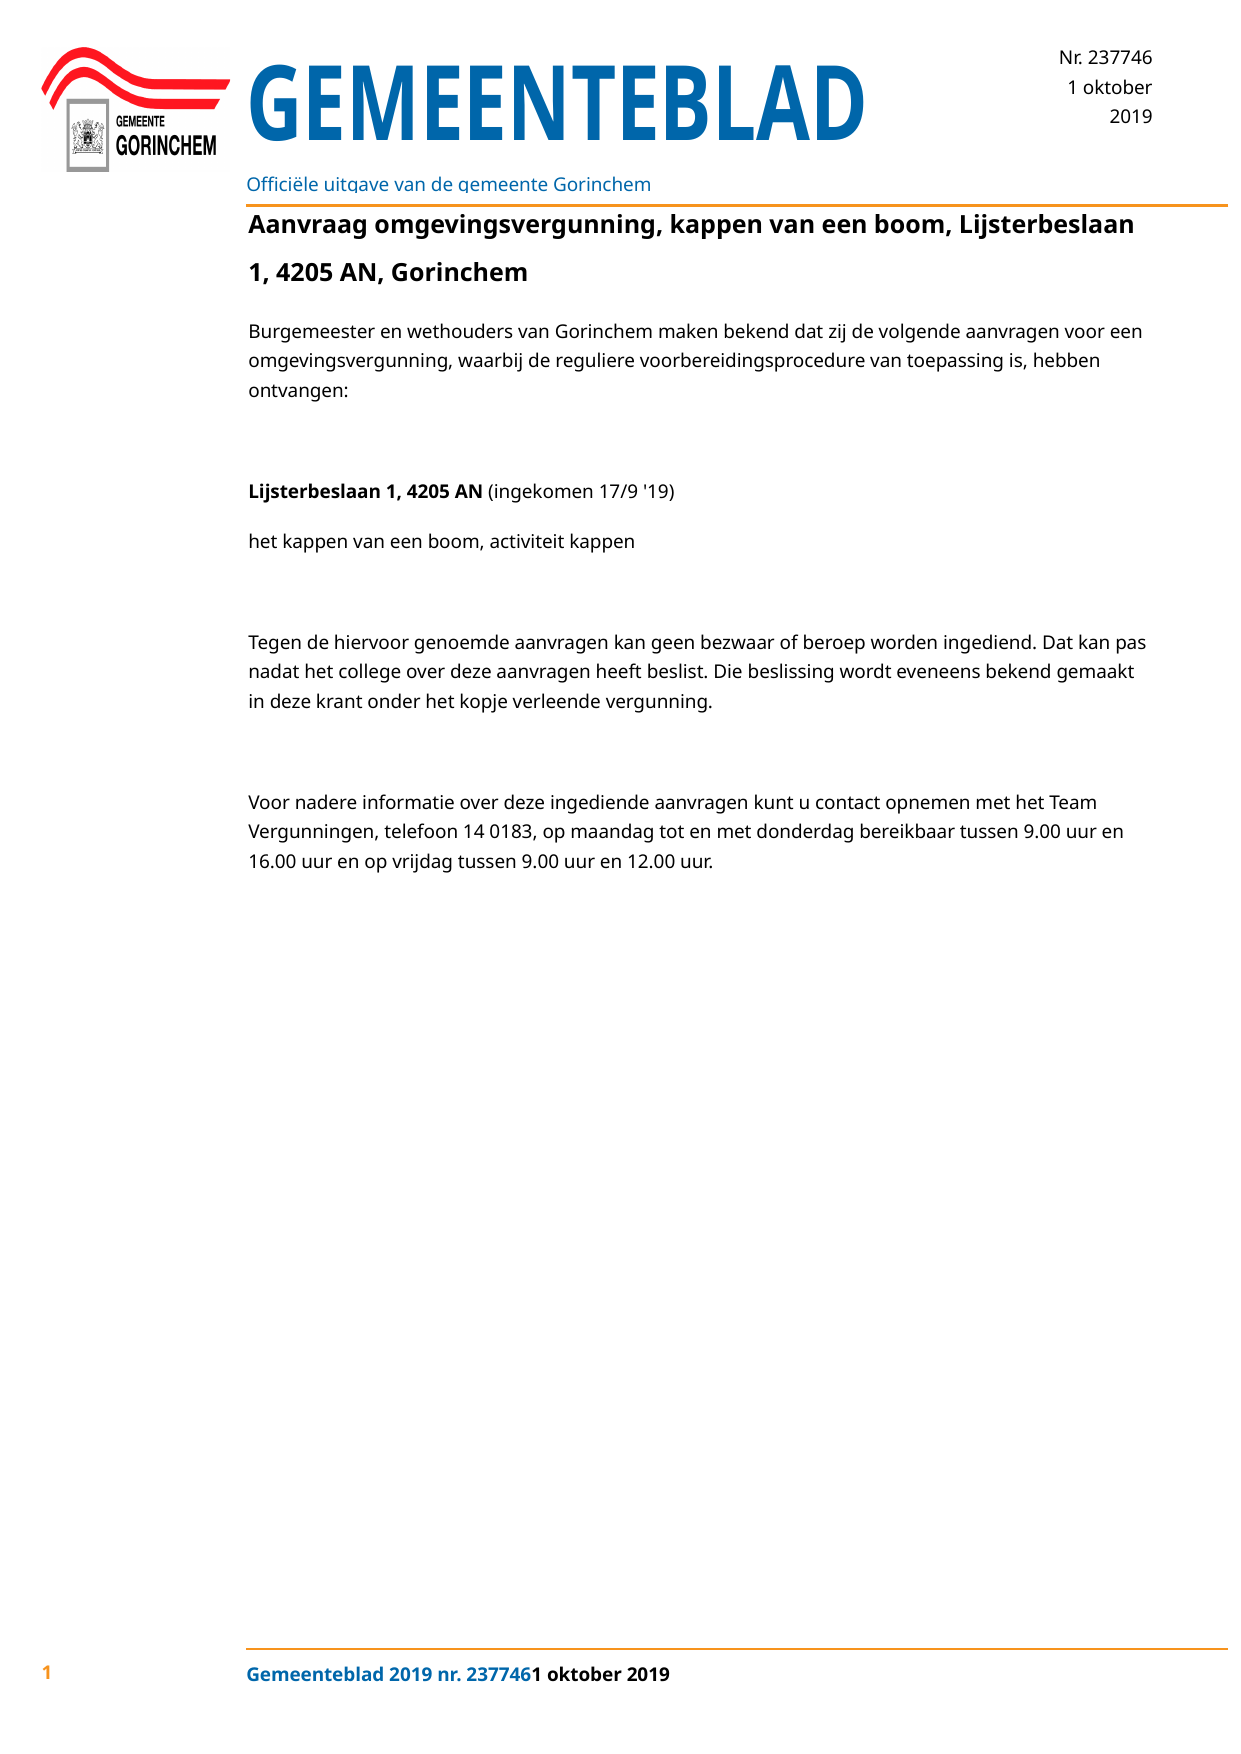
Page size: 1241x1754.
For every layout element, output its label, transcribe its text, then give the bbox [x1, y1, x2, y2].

text Voor nadere informatie over deze ingediende aanvragen kunt u contact opnemen met het Team Vergunningen, telefoon 14 0183, op maandag tot en met donderdag bereikbaar tussen 9.00 uur en 16.00 uur en op vrijdag tussen 9.00 uur en 12.00 uur. [248, 789, 1152, 874]
text Aanvraag omgevingsvergunning, kappen van een boom, Lijsterbeslaan 1, 4205 AN, Gorinchem [248, 207, 1152, 288]
picture [41, 47, 231, 172]
text Burgemeester en wethouders van Gorinchem maken bekend dat zij de volgende aanvragen voor een omgevingsvergunning, waarbij de reguliere voorbereidingsprocedure van toepassing is, hebben ontvangen: [248, 318, 1152, 403]
text Lijsterbeslaan 1, 4205 AN (ingekomen 17/9 '19) [248, 478, 1152, 504]
text Tegen de hiervoor genoemde aanvragen kan geen bezwaar of beroep worden ingediend. Dat kan pas nadat het college over deze aanvragen heeft beslist. Die beslissing wordt eveneens bekend gemaakt in deze krant onder het kopje verleende vergunning. [248, 629, 1152, 714]
text het kappen van een boom, activiteit kappen [248, 528, 1152, 554]
